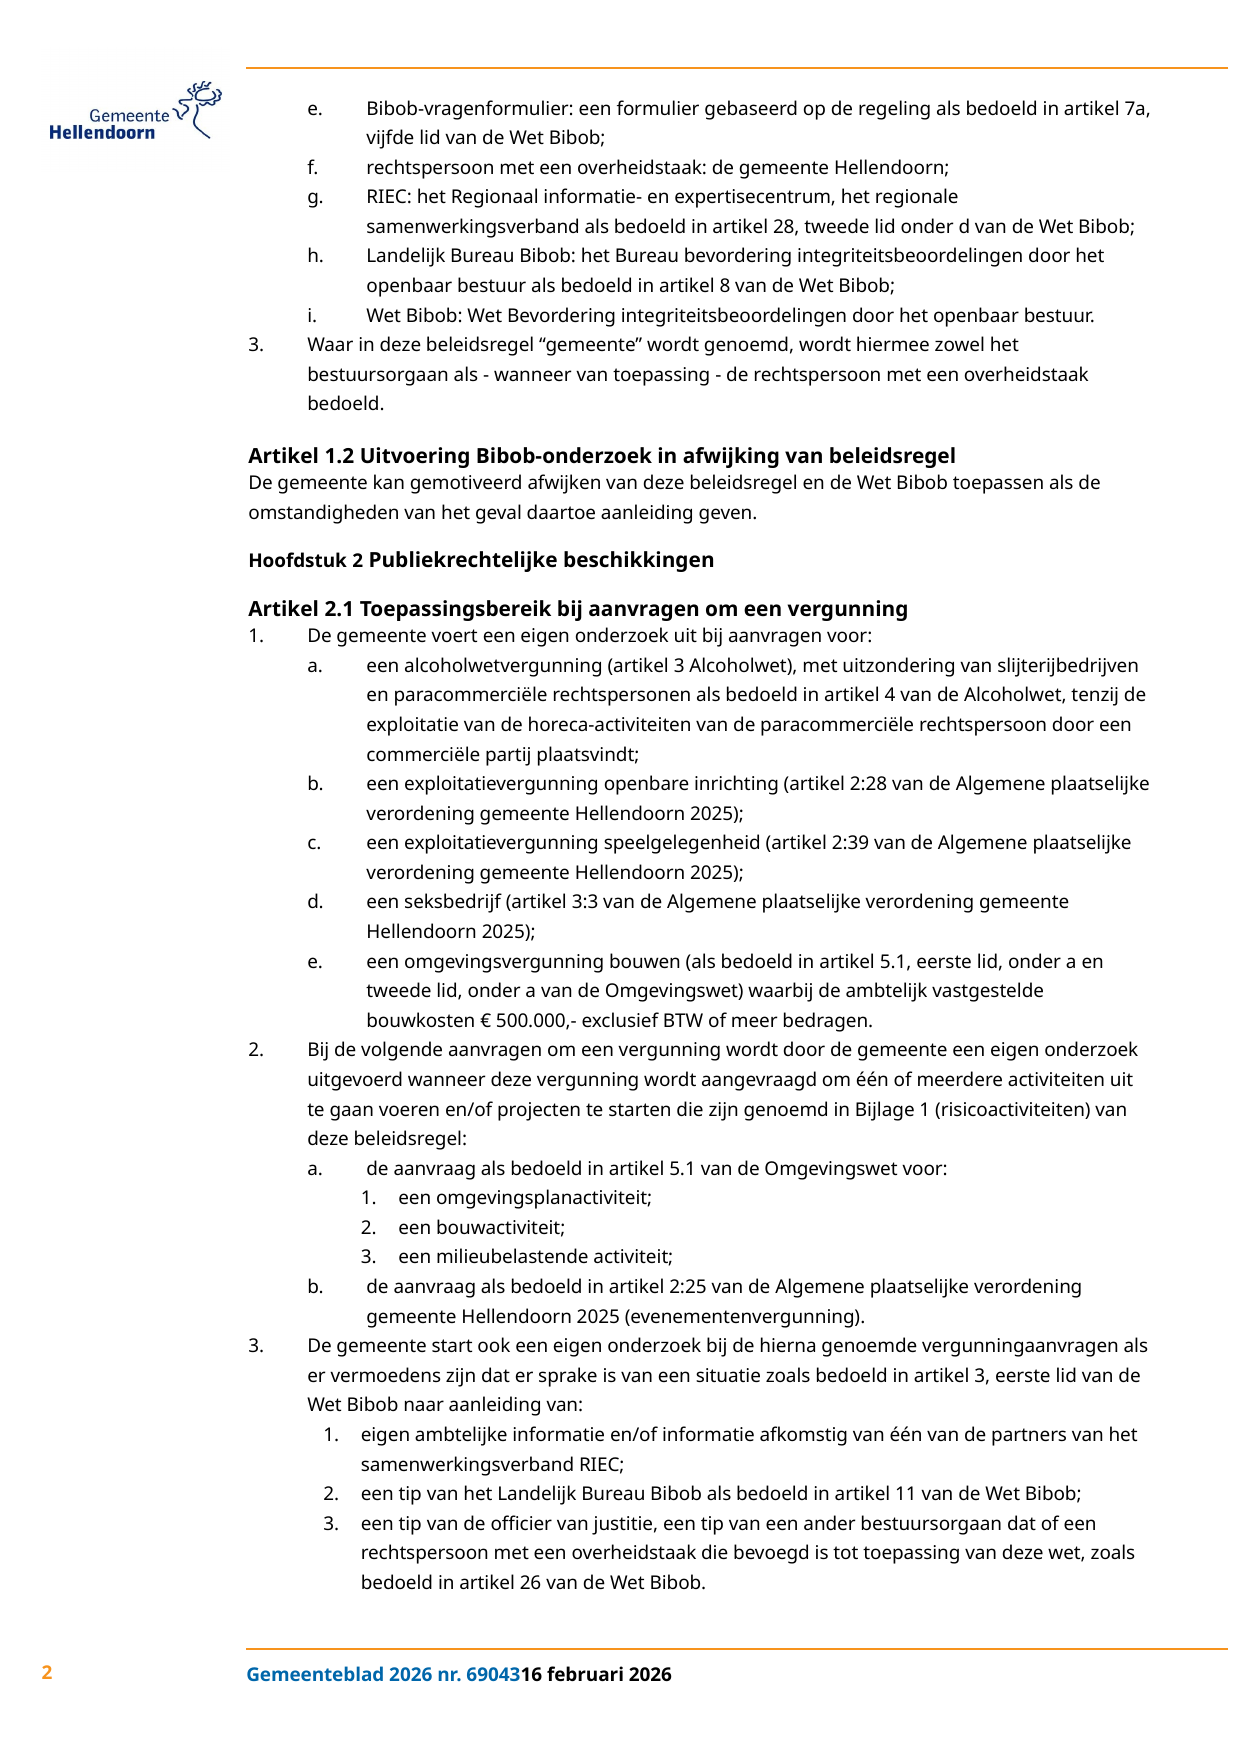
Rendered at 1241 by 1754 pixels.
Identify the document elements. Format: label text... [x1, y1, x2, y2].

list een tip van de officier van justitie, een tip van een ander bestuursorgaan dat of een rechtspersoon met een overheidstaak die bevoegd is tot toepassing van deze wet, zoals bedoeld in artikel 26 van de Wet Bibob. [323, 1510, 1152, 1595]
list een tip van het Landelijk Bureau Bibob als bedoeld in artikel 11 van de Wet Bibob; [323, 1480, 1152, 1506]
list een exploitatievergunning openbare inrichting (artikel 2:28 van de Algemene plaatselijke verordening gemeente Hellendoorn 2025); [307, 770, 1152, 826]
list de aanvraag als bedoeld in artikel 5.1 van de Omgevingswet voor: [307, 1155, 1152, 1181]
list een seksbedrijf (artikel 3:3 van de Algemene plaatselijke verordening gemeente Hellendoorn 2025); [307, 889, 1152, 944]
list Bij de volgende aanvragen om een vergunning wordt door de gemeente een eigen onderzoek uitgevoerd wanneer deze vergunning wordt aangevraagd om één of meerdere activiteiten uit te gaan voeren en/of projecten te starten die zijn genoemd in Bijlage 1 (risicoactiviteiten) van deze beleidsregel: [248, 1037, 1152, 1151]
list eigen ambtelijke informatie en/of informatie afkomstig van één van de partners van het samenwerkingsverband RIEC; [323, 1421, 1152, 1476]
text Artikel 2.1 Toepassingsbereik bij aanvragen om een vergunning [248, 594, 1152, 622]
list een alcoholwetvergunning (artikel 3 Alcoholwet), met uitzondering van slijterijbedrijven en paracommerciële rechtspersonen als bedoeld in artikel 4 van de Alcoholwet, tenzij de exploitatie van de horeca-activiteiten van de paracommerciële rechtspersoon door een commerciële partij plaatsvindt; [307, 652, 1152, 766]
list een exploitatievergunning speelgelegenheid (artikel 2:39 van de Algemene plaatselijke verordening gemeente Hellendoorn 2025); [307, 829, 1152, 885]
text Artikel 1.2 Uitvoering Bibob-onderzoek in afwijking van beleidsregel [248, 441, 1152, 469]
list De gemeente voert een eigen onderzoek uit bij aanvragen voor: [248, 622, 1152, 648]
list Bibob-vragenformulier: een formulier gebaseerd op de regeling als bedoeld in artikel 7a, vijfde lid van de Wet Bibob; [307, 95, 1152, 150]
list Landelijk Bureau Bibob: het Bureau bevordering integriteitsbeoordelingen door het openbaar bestuur als bedoeld in artikel 8 van de Wet Bibob; [307, 243, 1152, 298]
list De gemeente start ook een eigen onderzoek bij de hierna genoemde vergunningaanvragen als er vermoedens zijn dat er sprake is van een situatie zoals bedoeld in artikel 3, eerste lid van de Wet Bibob naar aanleiding van: [248, 1332, 1152, 1417]
list Waar in deze beleidsregel “gemeente” wordt genoemd, wordt hiermee zowel het bestuursorgaan als - wanneer van toepassing - de rechtspersoon met een overheidstaak bedoeld. [248, 331, 1152, 416]
list een milieubelastende activiteit; [361, 1244, 1152, 1269]
list een omgevingsplanactiviteit; [361, 1184, 1152, 1210]
list een omgevingsvergunning bouwen (als bedoeld in artikel 5.1, eerste lid, onder a en tweede lid, onder a van de Omgevingswet) waarbij de ambtelijk vastgestelde bouwkosten € 500.000,- exclusief BTW of meer bedragen. [307, 948, 1152, 1033]
text De gemeente kan gemotiveerd afwijken van deze beleidsregel en de Wet Bibob toepassen als de omstandigheden van het geval daartoe aanleiding geven. [248, 469, 1152, 525]
list RIEC: het Regionaal informatie- en expertisecentrum, het regionale samenwerkingsverband als bedoeld in artikel 28, tweede lid onder d van de Wet Bibob; [307, 183, 1152, 239]
list de aanvraag als bedoeld in artikel 2:25 van de Algemene plaatselijke verordening gemeente Hellendoorn 2025 (evenementenvergunning). [307, 1273, 1152, 1328]
picture [41, 47, 231, 172]
list Wet Bibob: Wet Bevordering integriteitsbeoordelingen door het openbaar bestuur. [307, 302, 1152, 328]
text Hoofdstuk 2 Publiekrechtelijke beschikkingen [248, 545, 1152, 573]
list rechtspersoon met een overheidstaak: de gemeente Hellendoorn; [307, 154, 1152, 180]
list een bouwactiviteit; [361, 1214, 1152, 1240]
